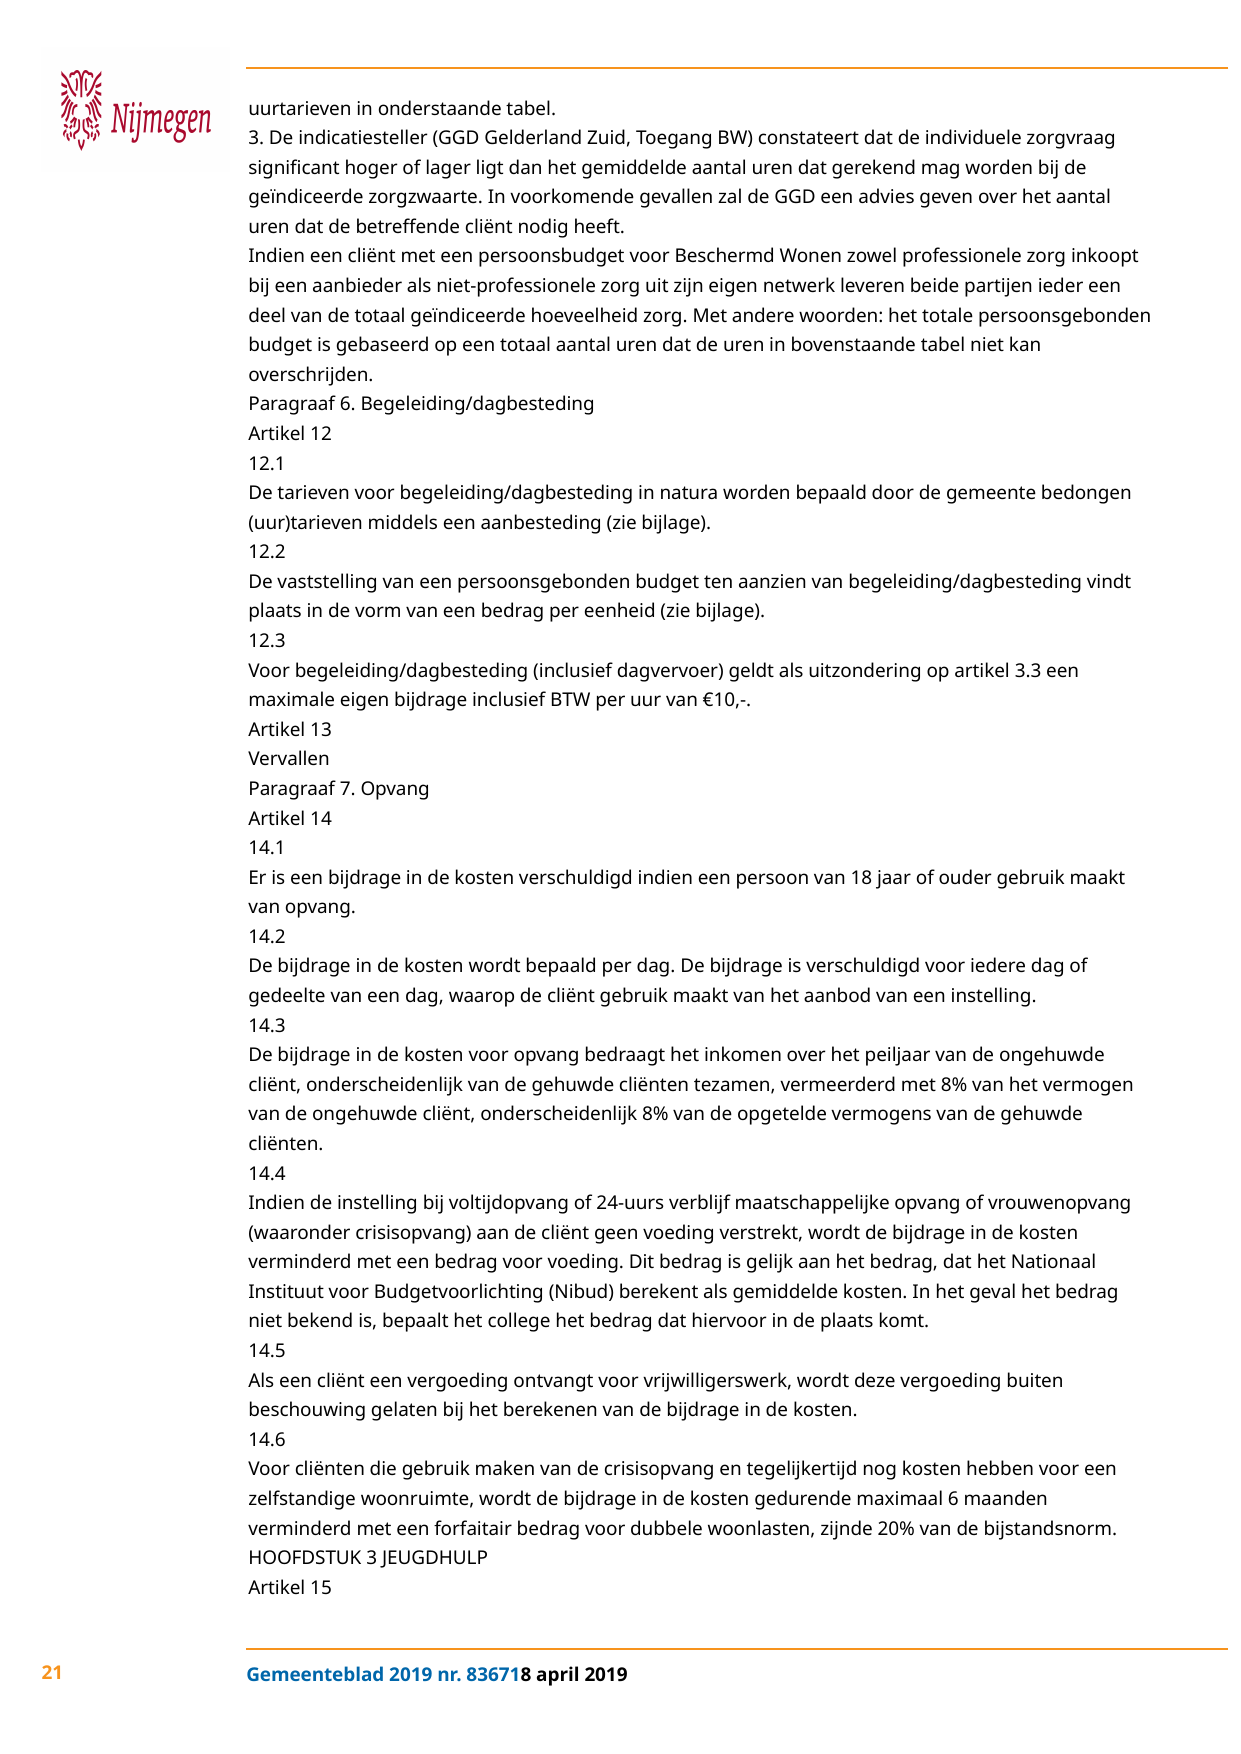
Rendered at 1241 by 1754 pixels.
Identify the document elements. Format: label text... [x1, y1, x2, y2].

text Voor begeleiding/dagbesteding (inclusief dagvervoer) geldt als uitzondering op artikel 3.3 een maximale eigen bijdrage inclusief BTW per uur van €10,-. [248, 657, 1152, 712]
text Artikel 15 [248, 1574, 1152, 1600]
text De vaststelling van een persoonsgebonden budget ten aanzien van begeleiding/dagbesteding vindt plaats in de vorm van een bedrag per eenheid (zie bijlage). [248, 568, 1152, 623]
text 3. De indicatiesteller (GGD Gelderland Zuid, Toegang BW) constateert dat de individuele zorgvraag significant hoger of lager ligt dan het gemiddelde aantal uren dat gerekend mag worden bij de geïndiceerde zorgzwaarte. In voorkomende gevallen zal de GGD een advies geven over het aantal uren dat de betreffende cliënt nodig heeft. [248, 124, 1152, 239]
text De bijdrage in de kosten voor opvang bedraagt het inkomen over het peiljaar van de ongehuwde cliënt, onderscheidenlijk van de gehuwde cliënten tezamen, vermeerderd met 8% van het vermogen van de ongehuwde cliënt, onderscheidenlijk 8% van de opgetelde vermogens van de gehuwde cliënten. [248, 1041, 1152, 1156]
text 12.3 [248, 627, 1152, 653]
text Voor cliënten die gebruik maken van de crisisopvang en tegelijkertijd nog kosten hebben voor een zelfstandige woonruimte, wordt de bijdrage in de kosten gedurende maximaal 6 maanden verminderd met een forfaitair bedrag voor dubbele woonlasten, zijnde 20% van de bijstandsnorm. [248, 1456, 1152, 1541]
text Als een cliënt een vergoeding ontvangt voor vrijwilligerswerk, wordt deze vergoeding buiten beschouwing gelaten bij het berekenen van de bijdrage in de kosten. [248, 1367, 1152, 1422]
text HOOFDSTUK 3 JEUGDHULP [248, 1544, 1152, 1570]
text 14.4 [248, 1160, 1152, 1186]
text 14.3 [248, 1012, 1152, 1038]
text De bijdrage in de kosten wordt bepaald per dag. De bijdrage is verschuldigd voor iedere dag of gedeelte van een dag, waarop de cliënt gebruik maakt van het aanbod van een instelling. [248, 953, 1152, 1008]
text 14.1 [248, 834, 1152, 860]
text Artikel 14 [248, 805, 1152, 831]
text 14.2 [248, 923, 1152, 949]
text 12.2 [248, 538, 1152, 564]
text Indien de instelling bij voltijdopvang of 24-uurs verblijf maatschappelijke opvang of vrouwenopvang (waaronder crisisopvang) aan de cliënt geen voeding verstrekt, wordt de bijdrage in de kosten verminderd met een bedrag voor voeding. Dit bedrag is gelijk aan het bedrag, dat het Nationaal Instituut voor Budgetvoorlichting (Nibud) berekent als gemiddelde kosten. In het geval het bedrag niet bekend is, bepaalt het college het bedrag dat hiervoor in de plaats komt. [248, 1189, 1152, 1333]
text uurtarieven in onderstaande tabel. [248, 95, 1152, 121]
text Paragraaf 7. Opvang [248, 775, 1152, 801]
text 14.6 [248, 1426, 1152, 1452]
text Vervallen [248, 746, 1152, 771]
text Indien een cliënt met een persoonsbudget voor Beschermd Wonen zowel professionele zorg inkoopt bij een aanbieder als niet-professionele zorg uit zijn eigen netwerk leveren beide partijen ieder een deel van de totaal geïndiceerde hoeveelheid zorg. Met andere woorden: het totale persoonsgebonden budget is gebaseerd op een totaal aantal uren dat de uren in bovenstaande tabel niet kan overschrijden. [248, 243, 1152, 387]
text 14.5 [248, 1337, 1152, 1363]
picture [41, 47, 231, 172]
text 12.1 [248, 450, 1152, 476]
text Paragraaf 6. Begeleiding/dagbesteding [248, 391, 1152, 416]
text Er is een bijdrage in de kosten verschuldigd indien een persoon van 18 jaar of ouder gebruik maakt van opvang. [248, 864, 1152, 919]
text Artikel 12 [248, 420, 1152, 446]
text De tarieven voor begeleiding/dagbesteding in natura worden bepaald door de gemeente bedongen (uur)tarieven middels een aanbesteding (zie bijlage). [248, 479, 1152, 535]
text Artikel 13 [248, 716, 1152, 742]
